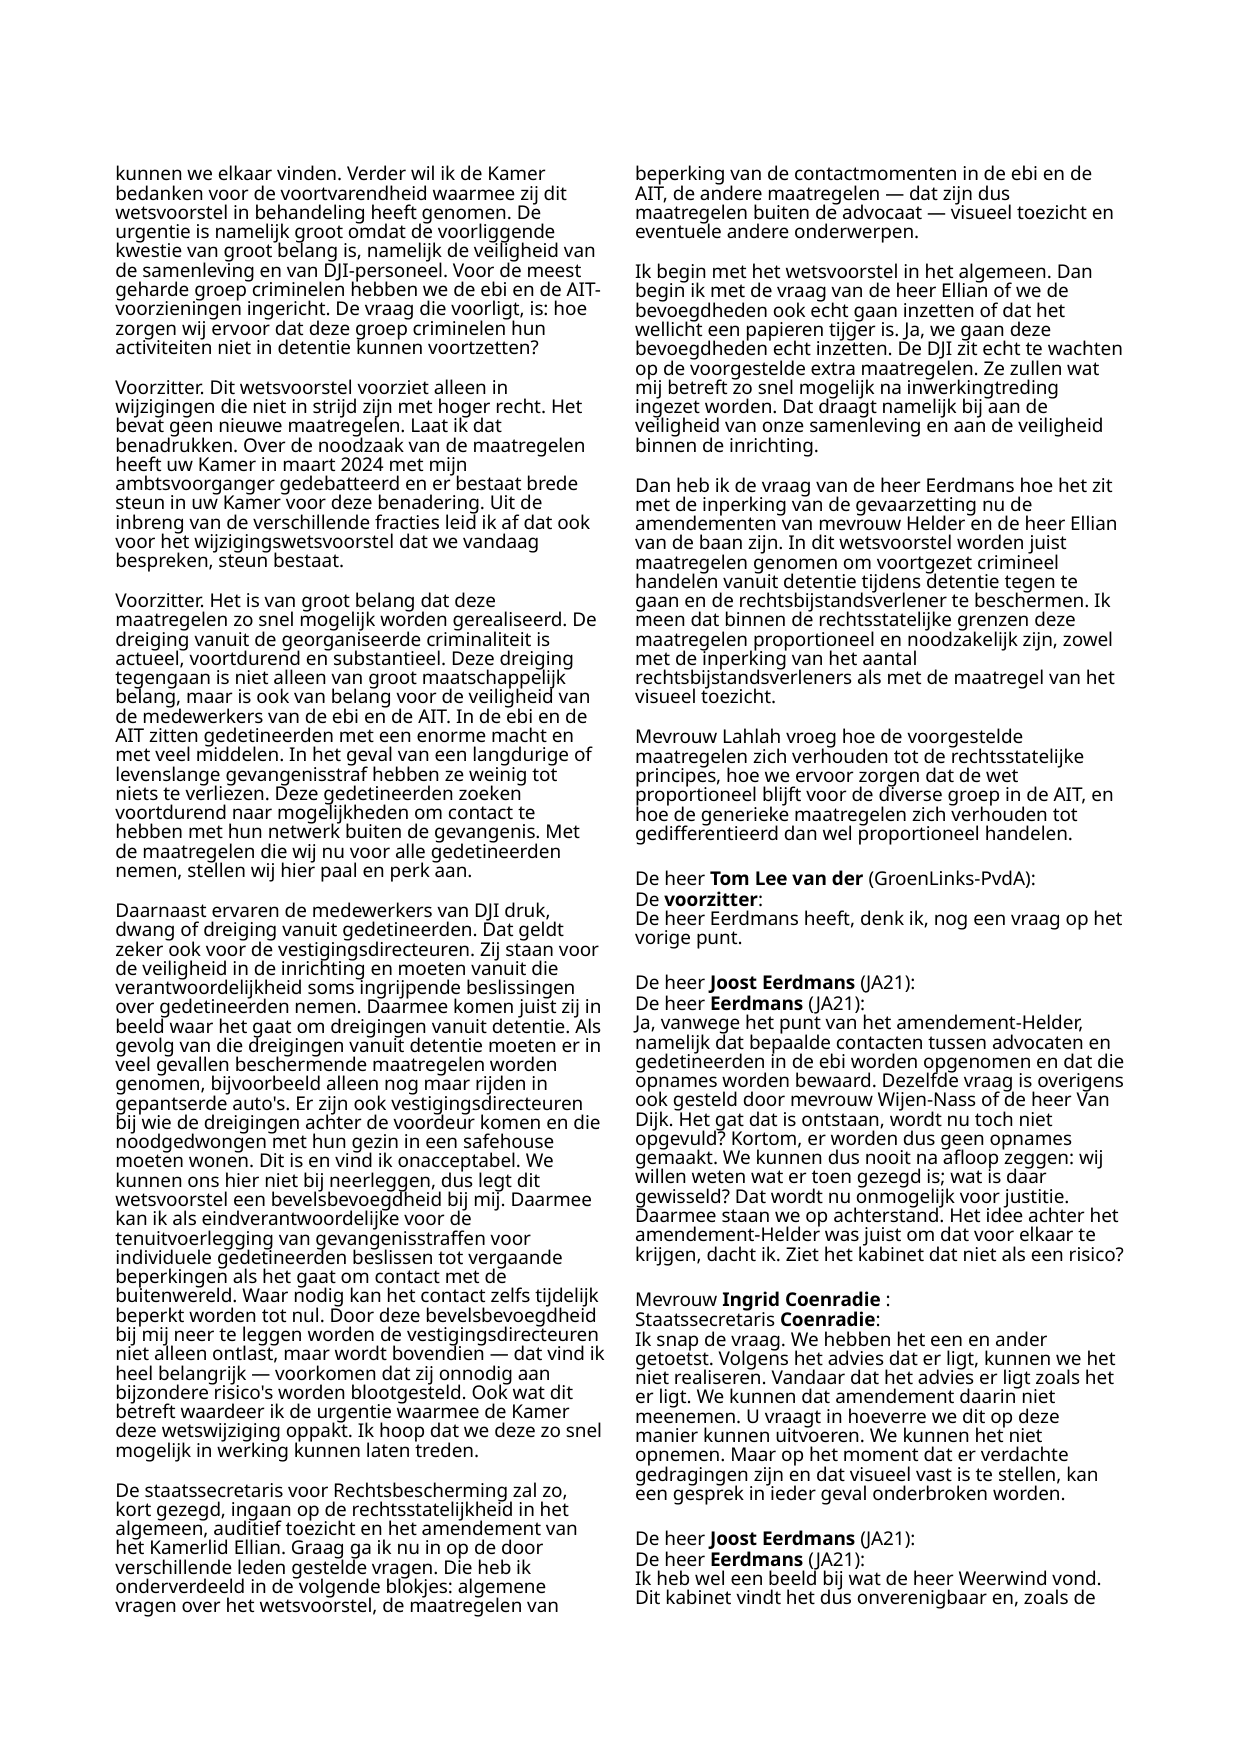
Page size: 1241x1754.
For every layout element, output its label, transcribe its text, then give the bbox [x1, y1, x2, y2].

text Ik begin met het wetsvoorstel in het algemeen. Dan begin ik met de vraag van de heer Ellian of we de bevoegdheden ook echt gaan inzetten of dat het wellicht een papieren tijger is. Ja, we gaan deze bevoegdheden echt inzetten. De DJI zit echt te wachten op de voorgestelde extra maatregelen. Ze zullen wat mij betreft zo snel mogelijk na inwerkingtreding ingezet worden. Dat draagt namelijk bij aan de veiligheid van onze samenleving en aan de veiligheid binnen de inrichting. [635, 263, 1125, 456]
text De heer Joost Eerdmans (JA21): [635, 1525, 1125, 1551]
text Mevrouw Ingrid Coenradie : [635, 1286, 1125, 1311]
text Ik heb wel een beeld bij wat de heer Weerwind vond. Dit kabinet vindt het dus onverenigbaar en, zoals de [635, 1570, 1125, 1608]
text De heer Eerdmans heeft, denk ik, nog een vraag op het vorige punt. [635, 910, 1125, 948]
text De heer Joost Eerdmans (JA21): [635, 969, 1125, 995]
text De heer Tom Lee van der (GroenLinks-PvdA): [635, 865, 1125, 891]
text Dan heb ik de vraag van de heer Eerdmans hoe het zit met de inperking van de gevaarzetting nu de amendementen van mevrouw Helder en de heer Ellian van de baan zijn. In dit wetsvoorstel worden juist maatregelen genomen om voortgezet crimineel handelen vanuit detentie tijdens detentie tegen te gaan en de rechtsbijstandsverlener te beschermen. Ik meen dat binnen de rechtsstatelijke grenzen deze maatregelen proportioneel en noodzakelijk zijn, zowel met de inperking van het aantal rechtsbijstandsverleners als met de maatregel van het visueel toezicht. [635, 477, 1125, 708]
text Ja, vanwege het punt van het amendement-Helder, namelijk dat bepaalde contacten tussen advocaten en gedetineerden in de ebi worden opgenomen en dat die opnames worden bewaard. Dezelfde vraag is overigens ook gesteld door mevrouw Wijen-Nass of de heer Van Dijk. Het gat dat is ontstaan, wordt nu toch niet opgevuld? Kortom, er worden dus geen opnames gemaakt. We kunnen dus nooit na afloop zeggen: wij willen weten wat er toen gezegd is; wat is daar gewisseld? Dat wordt nu onmogelijk voor justitie. Daarmee staan we op achterstand. Het idee achter het amendement-Helder was juist om dat voor elkaar te krijgen, dacht ik. Ziet het kabinet dat niet als een risico? [635, 1014, 1125, 1265]
text Daarnaast ervaren de medewerkers van DJI druk, dwang of dreiging vanuit gedetineerden. Dat geldt zeker ook voor de vestigingsdirecteuren. Zij staan voor de veiligheid in de inrichting en moeten vanuit die verantwoordelijkheid soms ingrijpende beslissingen over gedetineerden nemen. Daarmee komen juist zij in beeld waar het gaat om dreigingen vanuit detentie. Als gevolg van die dreigingen vanuit detentie moeten er in veel gevallen beschermende maatregelen worden genomen, bijvoorbeeld alleen nog maar rijden in gepantserde auto's. Er zijn ook vestigingsdirecteuren bij wie de dreigingen achter de voordeur komen en die noodgedwongen met hun gezin in een safehouse moeten wonen. Dit is en vind ik onacceptabel. We kunnen ons hier niet bij neerleggen, dus legt dit wetsvoorstel een bevelsbevoegdheid bij mij. Daarmee kan ik als eindverantwoordelijke voor de tenuitvoerlegging van gevangenisstraffen voor individuele gedetineerden beslissen tot vergaande beperkingen als het gaat om contact met de buitenwereld. Waar nodig kan het contact zelfs tijdelijk beperkt worden tot nul. Door deze bevelsbevoegdheid bij mij neer te leggen worden de vestigingsdirecteuren niet alleen ontlast, maar wordt bovendien — dat vind ik heel belangrijk — voorkomen dat zij onnodig aan bijzondere risico's worden blootgesteld. Ook wat dit betreft waardeer ik de urgentie waarmee de Kamer deze wetswijziging oppakt. Ik hoop dat we deze zo snel mogelijk in werking kunnen laten treden. [115, 902, 605, 1461]
text Ik snap de vraag. We hebben het een en ander getoetst. Volgens het advies dat er ligt, kunnen we het niet realiseren. Vandaar dat het advies er ligt zoals het er ligt. We kunnen dat amendement daarin niet meenemen. U vraagt in hoeverre we dit op deze manier kunnen uitvoeren. We kunnen het niet opnemen. Maar op het moment dat er verdachte gedragingen zijn en dat visueel vast is te stellen, kan een gesprek in ieder geval onderbroken worden. [635, 1331, 1125, 1504]
text De voorzitter: [635, 891, 1125, 910]
text De staatssecretaris voor Rechtsbescherming zal zo, kort gezegd, ingaan op de rechtsstatelijkheid in het algemeen, auditief toezicht en het amendement van het Kamerlid Ellian. Graag ga ik nu in op de door verschillende leden gestelde vragen. Die heb ik onderverdeeld in de volgende blokjes: algemene vragen over het wetsvoorstel, de maatregelen van [115, 1482, 605, 1616]
text Voorzitter. Het is van groot belang dat deze maatregelen zo snel mogelijk worden gerealiseerd. De dreiging vanuit de georganiseerde criminaliteit is actueel, voortdurend en substantieel. Deze dreiging tegengaan is niet alleen van groot maatschappelijk belang, maar is ook van belang voor de veiligheid van de medewerkers van de ebi en de AIT. In de ebi en de AIT zitten gedetineerden met een enorme macht en met veel middelen. In het geval van een langdurige of levenslange gevangenisstraf hebben ze weinig tot niets te verliezen. Deze gedetineerden zoeken voortdurend naar mogelijkheden om contact te hebben met hun netwerk buiten de gevangenis. Met de maatregelen die wij nu voor alle gedetineerden nemen, stellen wij hier paal en perk aan. [115, 592, 605, 881]
text beperking van de contactmomenten in de ebi en de AIT, de andere maatregelen — dat zijn dus maatregelen buiten de advocaat — visueel toezicht en eventuele andere onderwerpen. [635, 165, 1125, 242]
text Mevrouw Lahlah vroeg hoe de voorgestelde maatregelen zich verhouden tot de rechtsstatelijke principes, hoe we ervoor zorgen dat de wet proportioneel blijft voor de diverse groep in de AIT, en hoe de generieke maatregelen zich verhouden tot gedifferentieerd dan wel proportioneel handelen. [635, 728, 1125, 844]
text kunnen we elkaar vinden. Verder wil ik de Kamer bedanken voor de voortvarendheid waarmee zij dit wetsvoorstel in behandeling heeft genomen. De urgentie is namelijk groot omdat de voorliggende kwestie van groot belang is, namelijk de veiligheid van de samenleving en van DJI-personeel. Voor de meest geharde groep criminelen hebben we de ebi en de AIT-voorzieningen ingericht. De vraag die voorligt, is: hoe zorgen wij ervoor dat deze groep criminelen hun activiteiten niet in detentie kunnen voortzetten? [115, 165, 605, 358]
text Voorzitter. Dit wetsvoorstel voorziet alleen in wijzigingen die niet in strijd zijn met hoger recht. Het bevat geen nieuwe maatregelen. Laat ik dat benadrukken. Over de noodzaak van de maatregelen heeft uw Kamer in maart 2024 met mijn ambtsvoorganger gedebatteerd en er bestaat brede steun in uw Kamer voor deze benadering. Uit de inbreng van de verschillende fracties leid ik af dat ook voor het wijzigingswetsvoorstel dat we vandaag bespreken, steun bestaat. [115, 379, 605, 571]
text De heer Eerdmans (JA21): [635, 1551, 1125, 1570]
text De heer Eerdmans (JA21): [635, 995, 1125, 1014]
text Staatssecretaris Coenradie: [635, 1311, 1125, 1331]
